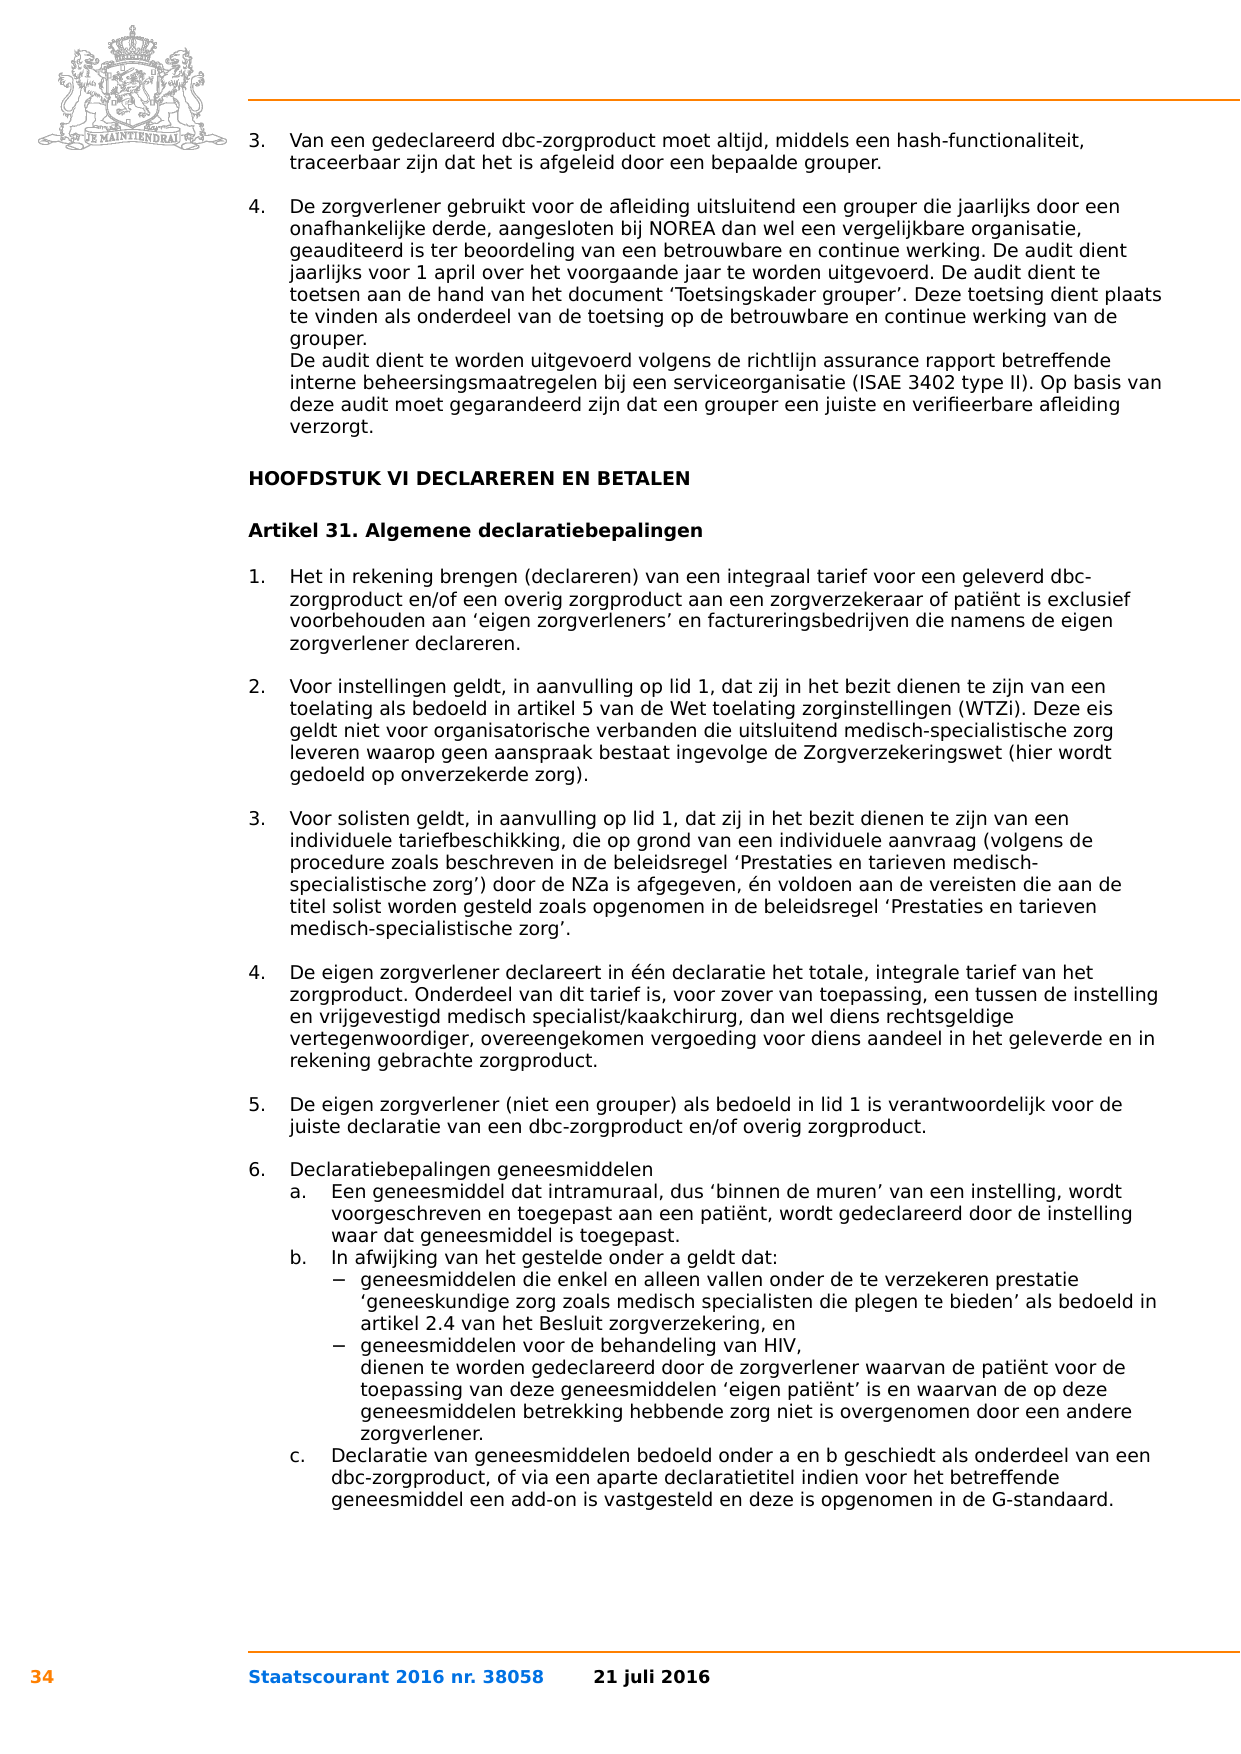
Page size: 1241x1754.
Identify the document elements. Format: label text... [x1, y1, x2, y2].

text − geneesmiddelen voor de behandeling van HIV, [331, 1335, 1163, 1357]
text a. Een geneesmiddel dat intramuraal, dus ‘binnen de muren’ van een instelling, wordt voorgeschreven en toegepast aan een patiënt, wordt gedeclareerd door de instelling waar dat geneesmiddel is toegepast. [289, 1181, 1163, 1247]
text b. In afwijking van het gestelde onder a geldt dat: [289, 1247, 1163, 1269]
text 3. Van een gedeclareerd dbc-zorgproduct moet altijd, middels een hash-functionaliteit, traceerbaar zijn dat het is afgeleid door een bepaalde grouper. [248, 130, 1163, 174]
text 2. Voor instellingen geldt, in aanvulling op lid 1, dat zij in het bezit dienen te zijn van een toelating als bedoeld in artikel 5 van de Wet toelating zorginstellingen (WTZi). Deze eis geldt niet voor organisatorische verbanden die uitsluitend medisch-specialistische zorg leveren waarop geen aanspraak bestaat ingevolge de Zorgverzekeringswet (hier wordt gedoeld op onverzekerde zorg). [248, 676, 1163, 786]
text dienen te worden gedeclareerd door de zorgverlener waarvan de patiënt voor de toepassing van deze geneesmiddelen ‘eigen patiënt’ is en waarvan de op deze geneesmiddelen betrekking hebbende zorg niet is overgenomen door een andere zorgverlener. [360, 1357, 1163, 1445]
text c. Declaratie van geneesmiddelen bedoeld onder a en b geschiedt als onderdeel van een dbc-zorgproduct, of via een aparte declaratietitel indien voor het betreffende geneesmiddel een add-on is vastgesteld en deze is opgenomen in de G-standaard. [289, 1445, 1163, 1511]
text 6. Declaratiebepalingen geneesmiddelen [248, 1159, 1163, 1181]
text 4. De eigen zorgverlener declareert in één declaratie het totale, integrale tarief van het zorgproduct. Onderdeel van dit tarief is, voor zover van toepassing, een tussen de instelling en vrijgevestigd medisch specialist/kaakchirurg, dan wel diens rechtsgeldige vertegenwoordiger, overeengekomen vergoeding voor diens aandeel in het geleverde en in rekening gebrachte zorgproduct. [248, 962, 1163, 1072]
text 3. Voor solisten geldt, in aanvulling op lid 1, dat zij in het bezit dienen te zijn van een individuele tariefbeschikking, die op grond van een individuele aanvraag (volgens de procedure zoals beschreven in de beleidsregel ‘Prestaties en tarieven medisch-specialistische zorg’) door de NZa is afgegeven, én voldoen aan de vereisten die aan de titel solist worden gesteld zoals opgenomen in de beleidsregel ‘Prestaties en tarieven medisch-specialistische zorg’. [248, 808, 1163, 940]
subtitle Artikel 31. Algemene declaratiebepalingen [248, 519, 1163, 541]
picture [38, 25, 227, 150]
text De audit dient te worden uitgevoerd volgens de richtlijn assurance rapport betreffende interne beheersingsmaatregelen bij een serviceorganisatie (ISAE 3402 type II). Op basis van deze audit moet gegarandeerd zijn dat een grouper een juiste en verifieerbare afleiding verzorgt. [289, 349, 1163, 437]
text − geneesmiddelen die enkel en alleen vallen onder de te verzekeren prestatie ‘geneeskundige zorg zoals medisch specialisten die plegen te bieden’ als bedoeld in artikel 2.4 van het Besluit zorgverzekering, en [331, 1269, 1163, 1335]
text 1. Het in rekening brengen (declareren) van een integraal tarief voor een geleverd dbc-zorgproduct en/of een overig zorgproduct aan een zorgverzekeraar of patiënt is exclusief voorbehouden aan ‘eigen zorgverleners’ en factureringsbedrijven die namens de eigen zorgverlener declareren. [248, 566, 1163, 654]
text 4. De zorgverlener gebruikt voor de afleiding uitsluitend een grouper die jaarlijks door een onafhankelijke derde, aangesloten bij NOREA dan wel een vergelijkbare organisatie, geauditeerd is ter beoordeling van een betrouwbare en continue werking. De audit dient jaarlijks voor 1 april over het voorgaande jaar te worden uitgevoerd. De audit dient te toetsen aan de hand van het document ‘Toetsingskader grouper’. Deze toetsing dient plaats te vinden als onderdeel van de toetsing op de betrouwbare en continue werking van de grouper. [248, 196, 1163, 349]
subtitle HOOFDSTUK VI DECLAREREN EN BETALEN [248, 467, 1163, 489]
text 5. De eigen zorgverlener (niet een grouper) als bedoeld in lid 1 is verantwoordelijk voor de juiste declaratie van een dbc-zorgproduct en/of overig zorgproduct. [248, 1093, 1163, 1137]
